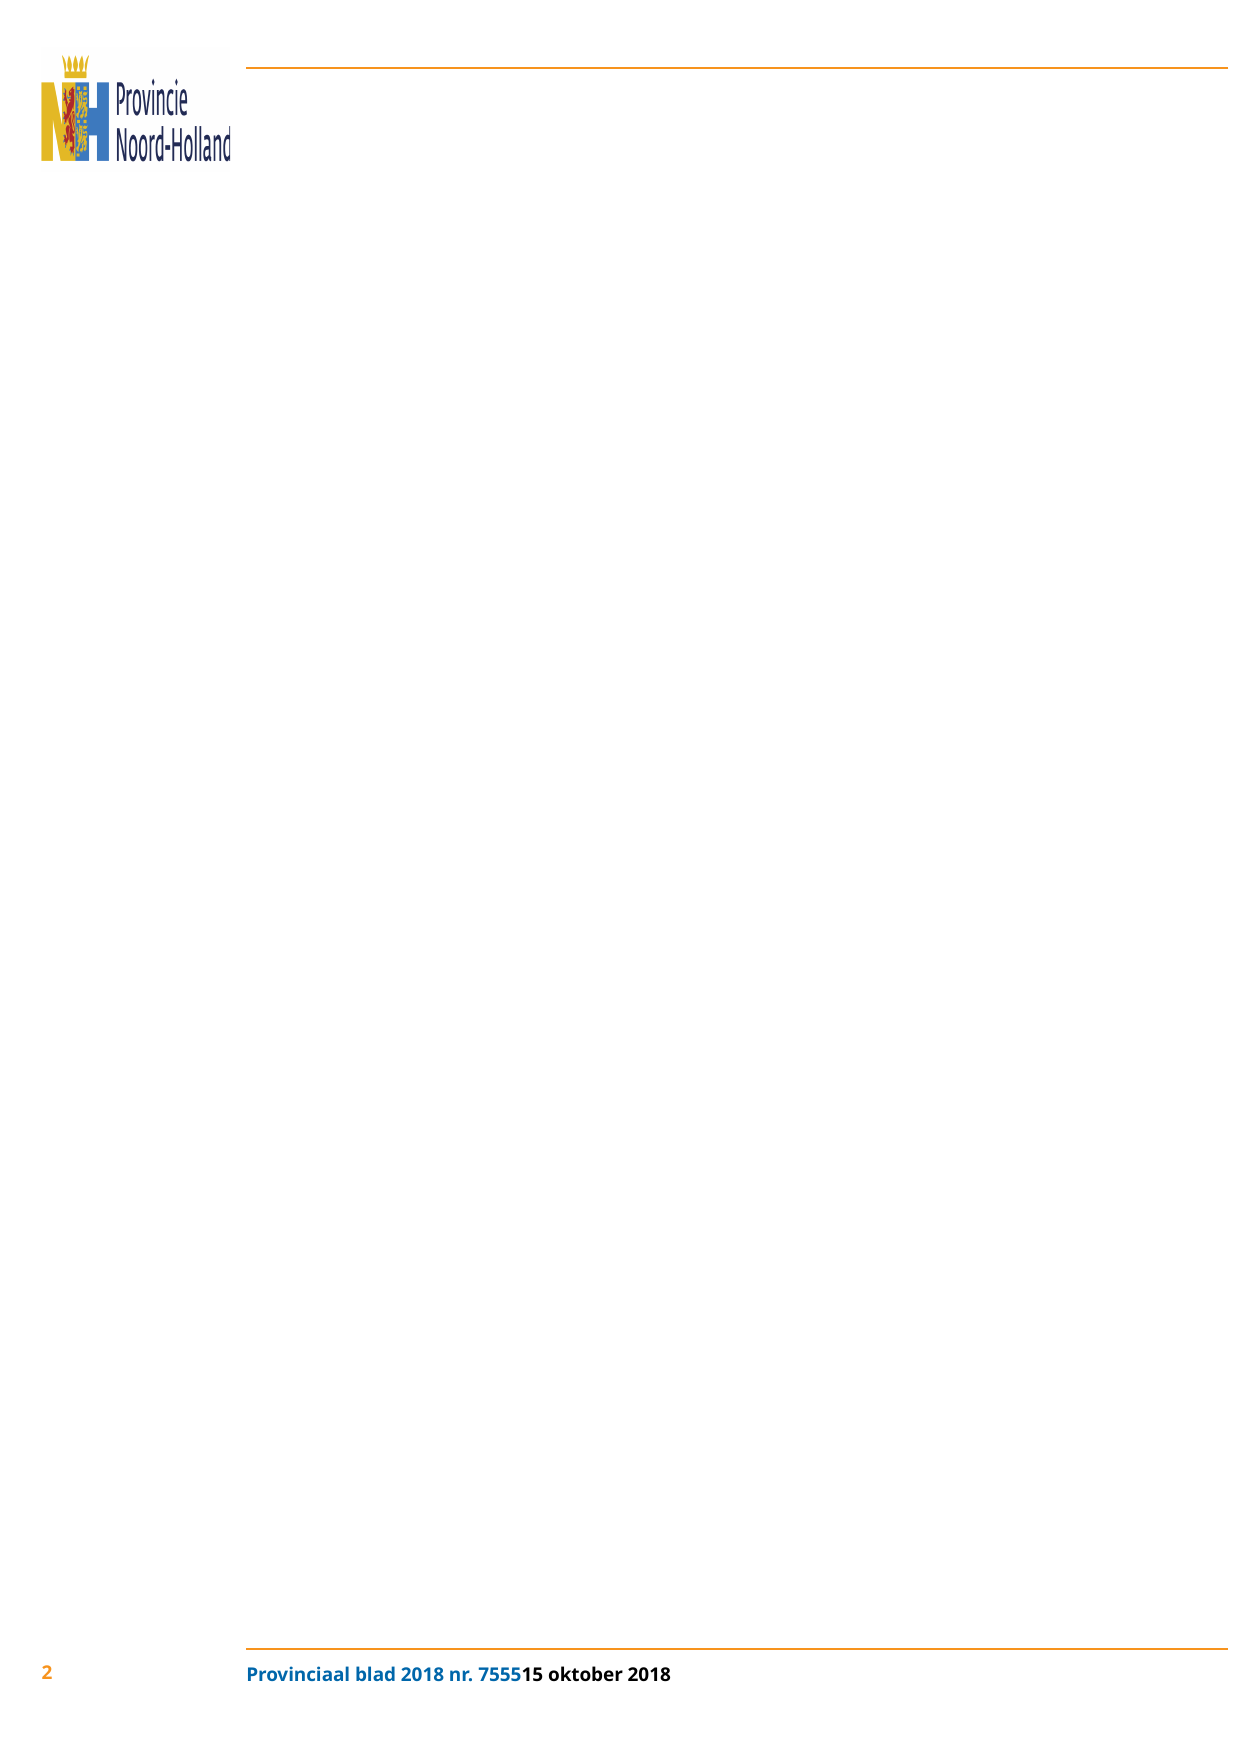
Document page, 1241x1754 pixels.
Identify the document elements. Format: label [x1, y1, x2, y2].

picture [41, 47, 231, 172]
